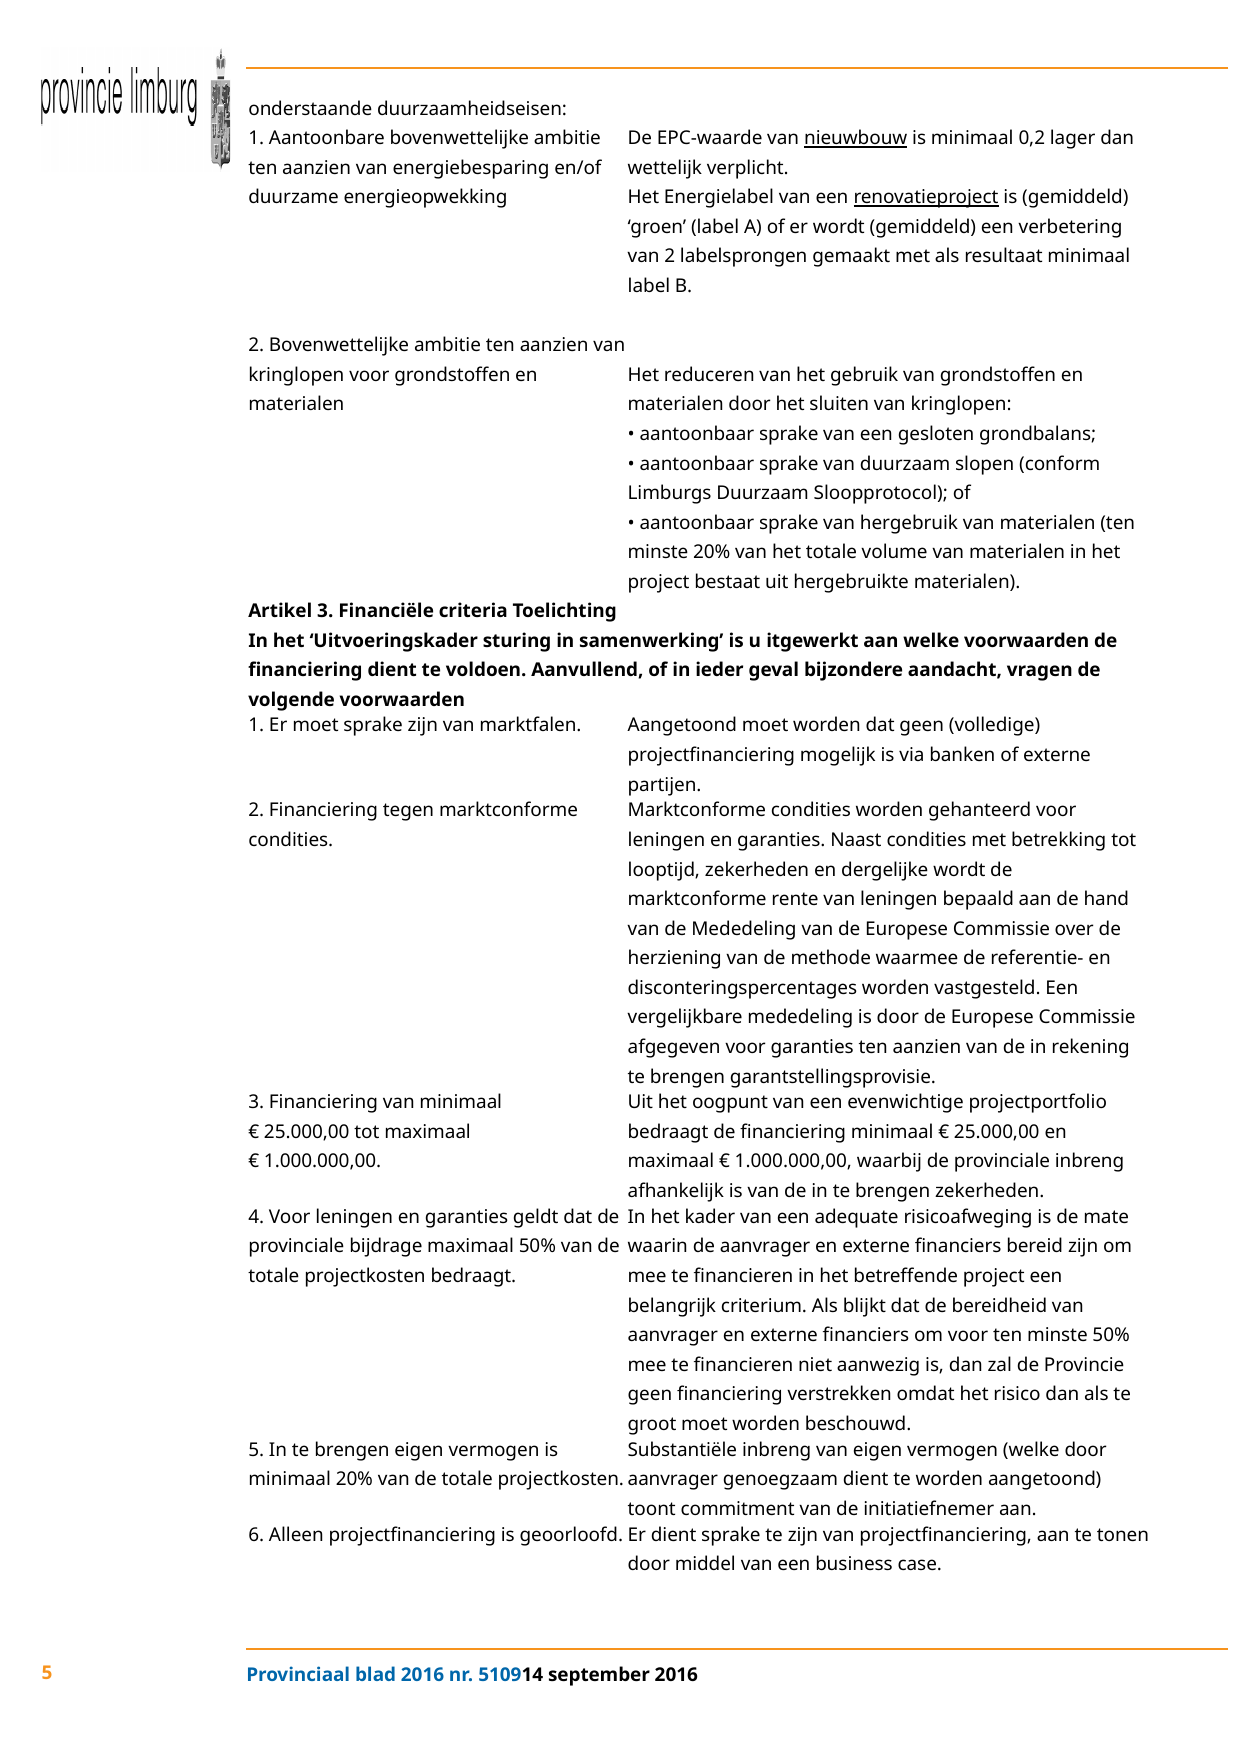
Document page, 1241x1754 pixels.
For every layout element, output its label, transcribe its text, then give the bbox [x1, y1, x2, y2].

table_cell 3. Financiering van minimaal € 25.000,00 tot maximaal € 1.000.000,00. [248, 1089, 627, 1203]
table_cell De EPC-waarde van nieuwbouw is minimaal 0,2 lager dan wettelijk verplicht. Het Energielabel van een renovatieproject is (gemiddeld) ‘groen’ (label A) of er wordt (gemiddeld) een verbetering van 2 labelsprongen gemaakt met als resultaat minimaal label B. Het reduceren van het gebruik van grondstoffen en materialen door het sluiten van kringlopen: • aantoonbaar sprake van een gesloten grondbalans; • aantoonbaar sprake van duurzaam slopen (conform Limburgs Duurzaam Sloopprotocol); of • aantoonbaar sprake van hergebruik van materialen (ten minste 20% van het totale volume van materialen in het project bestaat uit hergebruikte materialen). [628, 95, 1152, 594]
table_cell Aangetoond moet worden dat geen (volledige) projectfinanciering mogelijk is via banken of externe partijen. [628, 712, 1152, 797]
table_header Artikel 3. Financiële criteria Toelichting In het ‘Uitvoeringskader sturing in samenwerking’ is u itgewerkt aan welke voorwaarden de financiering dient te voldoen. Aanvullend, of in ieder geval bijzondere aandacht, vragen de volgende voorwaarden [248, 597, 1152, 712]
table_cell In het kader van een adequate risicoafweging is de mate waarin de aanvrager en externe financiers bereid zijn om mee te financieren in het betreffende project een belangrijk criterium. Als blijkt dat de bereidheid van aanvrager en externe financiers om voor ten minste 50% mee te financieren niet aanwezig is, dan zal de Provincie geen financiering verstrekken omdat het risico dan als te groot moet worden beschouwd. [628, 1203, 1152, 1436]
table_cell Er dient sprake te zijn van projectfinanciering, aan te tonen door middel van een business case. [628, 1521, 1152, 1576]
table_cell 4. Voor leningen en garanties geldt dat de provinciale bijdrage maximaal 50% van de totale projectkosten bedraagt. [248, 1203, 627, 1436]
table_cell 1. Er moet sprake zijn van marktfalen. [248, 712, 627, 797]
table_cell 2. Financiering tegen marktconforme condities. [248, 797, 627, 1088]
table_cell 6. Alleen projectfinanciering is geoorloofd. [248, 1521, 627, 1576]
table_cell Marktconforme condities worden gehanteerd voor leningen en garanties. Naast condities met betrekking tot looptijd, zekerheden en dergelijke wordt de marktconforme rente van leningen bepaald aan de hand van de Mededeling van de Europese Commissie over de herziening van de methode waarmee de referentie- en disconteringspercentages worden vastgesteld. Een vergelijkbare mededeling is door de Europese Commissie afgegeven voor garanties ten aanzien van de in rekening te brengen garantstellingsprovisie. [628, 797, 1152, 1088]
table_cell Substantiële inbreng van eigen vermogen (welke door aanvrager genoegzaam dient te worden aangetoond) toont commitment van de initiatiefnemer aan. [628, 1436, 1152, 1521]
table_cell Uit het oogpunt van een evenwichtige projectportfolio bedraagt de financiering minimaal € 25.000,00 en maximaal € 1.000.000,00, waarbij de provinciale inbreng afhankelijk is van de in te brengen zekerheden. [628, 1089, 1152, 1203]
table_cell onderstaande duurzaamheidseisen: 1. Aantoonbare bovenwettelijke ambitie ten aanzien van energiebesparing en/of duurzame energieopwekking 2. Bovenwettelijke ambitie ten aanzien van kringlopen voor grondstoffen en materialen [248, 95, 627, 594]
table_cell 5. In te brengen eigen vermogen is minimaal 20% van de totale projectkosten. [248, 1436, 627, 1521]
picture [41, 47, 231, 172]
